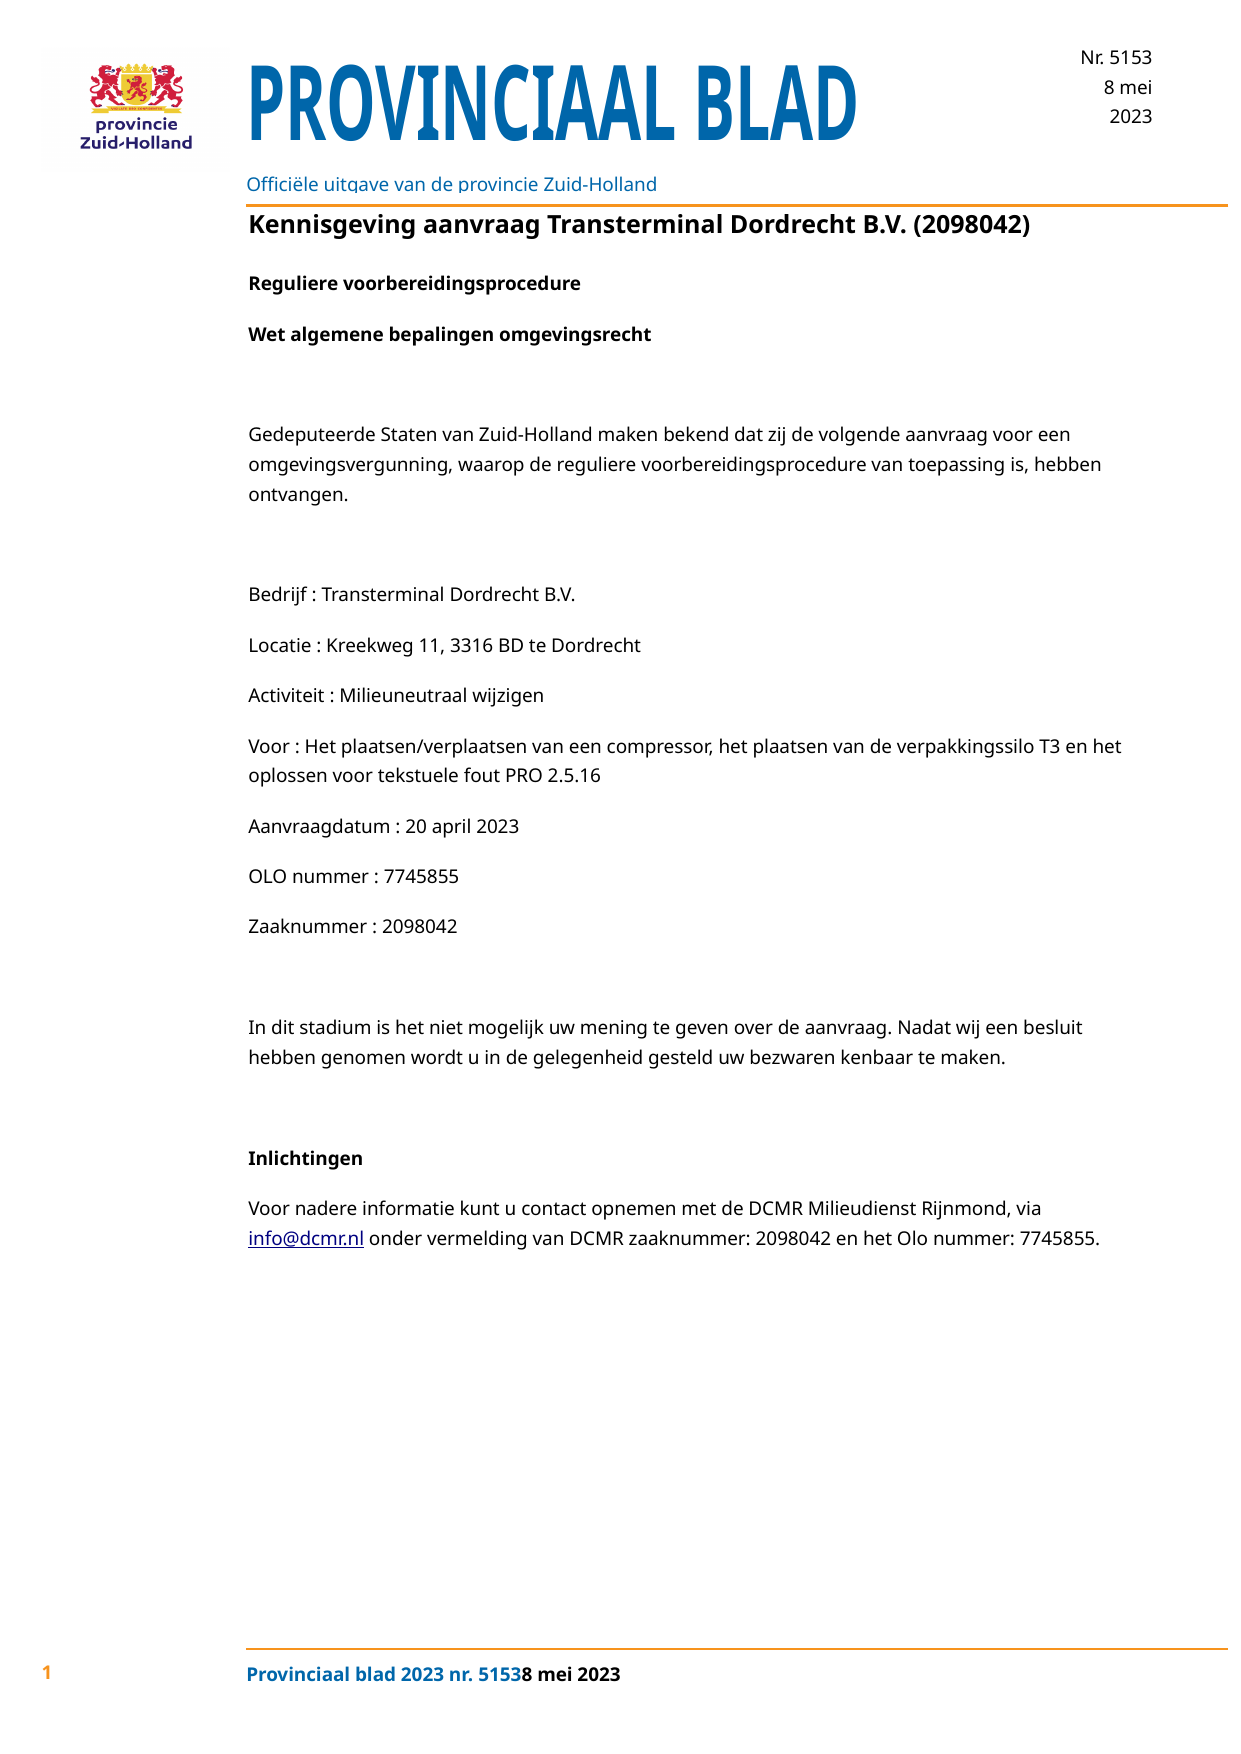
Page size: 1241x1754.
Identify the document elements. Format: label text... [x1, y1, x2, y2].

text Bedrijf : Transterminal Dordrecht B.V. [248, 582, 1152, 607]
text Wet algemene bepalingen omgevingsrecht [248, 321, 1152, 346]
text Locatie : Kreekweg 11, 3316 BD te Dordrecht [248, 632, 1152, 658]
text In dit stadium is het niet mogelijk uw mening te geven over de aanvraag. Nadat wij een besluit hebben genomen wordt u in de gelegenheid gesteld uw bezwaren kenbaar te maken. [248, 1014, 1152, 1070]
text Gedeputeerde Staten van Zuid-Holland maken bekend dat zij de volgende aanvraag voor een omgevingsvergunning, waarop de reguliere voorbereidingsprocedure van toepassing is, hebben ontvangen. [248, 422, 1152, 506]
text Zaaknummer : 2098042 [248, 914, 1152, 939]
text Aanvraagdatum : 20 april 2023 [248, 813, 1152, 838]
picture [41, 47, 231, 172]
text Activiteit : Milieuneutraal wijzigen [248, 682, 1152, 708]
text OLO nummer : 7745855 [248, 863, 1152, 889]
text Reguliere voorbereidingsprocedure [248, 270, 1152, 296]
text Voor : Het plaatsen/verplaatsen van een compressor, het plaatsen van de verpakkingssilo T3 en het oplossen voor tekstuele fout PRO 2.5.16 [248, 733, 1152, 788]
text Inlichtingen [248, 1145, 1152, 1171]
text Voor nadere informatie kunt u contact opnemen met de DCMR Milieudienst Rijnmond, via info@dcmr.nl onder vermelding van DCMR zaaknummer: 2098042 en het Olo nummer: 7745855. [248, 1195, 1152, 1251]
text Kennisgeving aanvraag Transterminal Dordrecht B.V. (2098042) [248, 207, 1152, 241]
